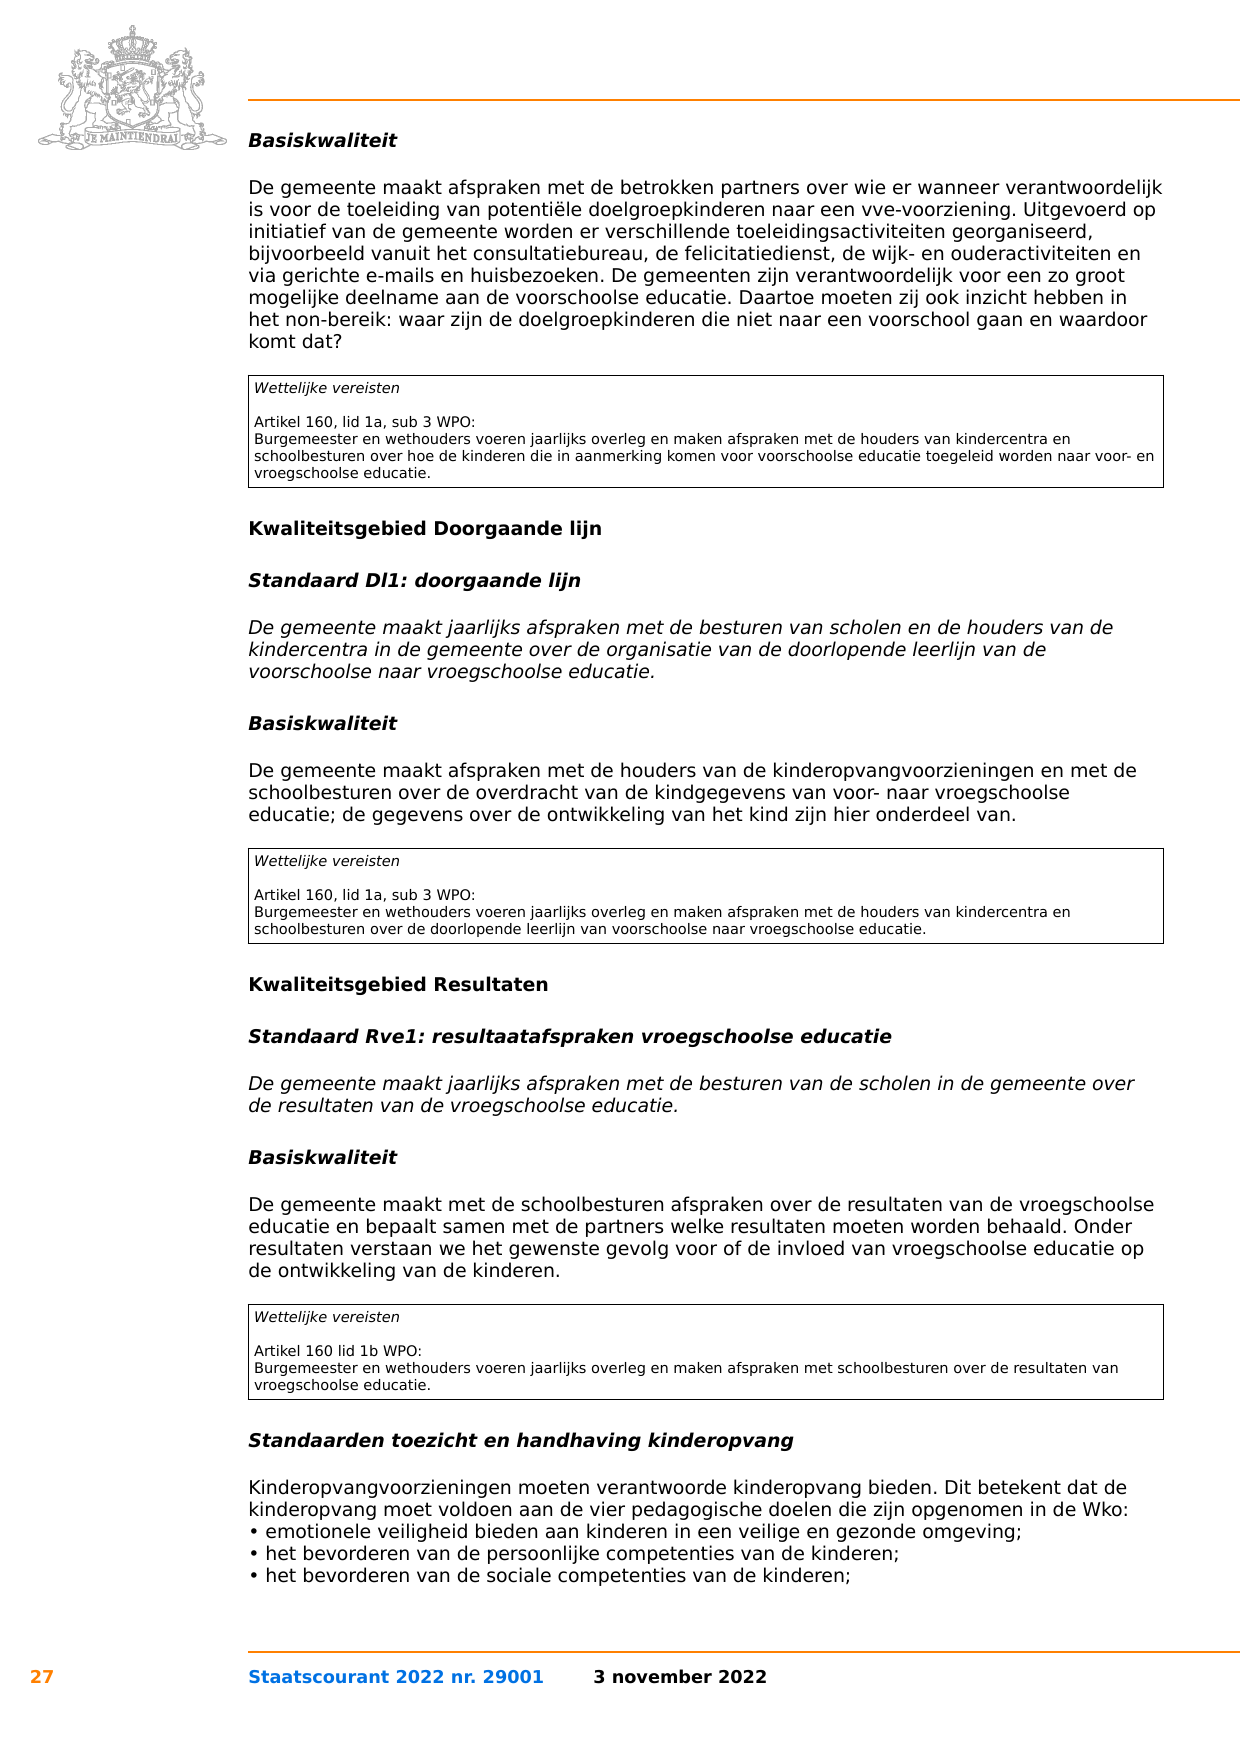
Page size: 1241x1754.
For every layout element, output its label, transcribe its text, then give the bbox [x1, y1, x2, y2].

table_cell [249, 397, 1163, 414]
subtitle Standaard Dl1: doorgaande lijn [248, 570, 1163, 592]
text De gemeente maakt afspraken met de houders van de kinderopvangvoorzieningen en met de schoolbesturen over de overdracht van de kindgegevens van voor- naar vroegschoolse educatie; de gegevens over de ontwikkeling van het kind zijn hier onderdeel van. [248, 760, 1163, 826]
subtitle Basiskwaliteit [248, 130, 1163, 152]
text • emotionele veiligheid bieden aan kinderen in een veilige en gezonde omgeving; [248, 1521, 1163, 1543]
picture [38, 25, 227, 150]
table_cell [249, 870, 1163, 887]
table_cell [249, 1326, 1163, 1343]
text Kinderopvangvoorzieningen moeten verantwoorde kinderopvang bieden. Dit betekent dat de kinderopvang moet voldoen aan de vier pedagogische doelen die zijn opgenomen in de Wko: [248, 1477, 1163, 1521]
text • het bevorderen van de sociale competenties van de kinderen; [248, 1565, 1163, 1587]
subtitle Basiskwaliteit [248, 1147, 1163, 1169]
text De gemeente maakt afspraken met de betrokken partners over wie er wanneer verantwoordelijk is voor de toeleiding van potentiële doelgroepkinderen naar een vve-voorziening. Uitgevoerd op initiatief van de gemeente worden er verschillende toeleidingsactiviteiten georganiseerd, bijvoorbeeld vanuit het consultatiebureau, de felicitatiedienst, de wijk- en ouderactiviteiten en via gerichte e-mails en huisbezoeken. De gemeenten zijn verantwoordelijk voor een zo groot mogelijke deelname aan de voorschoolse educatie. Daartoe moeten zij ook inzicht hebben in het non-bereik: waar zijn de doelgroepkinderen die niet naar een voorschool gaan en waardoor komt dat? [248, 177, 1163, 353]
table_header Wettelijke vereisten [249, 849, 1163, 870]
table_cell Artikel 160, lid 1a, sub 3 WPO: Burgemeester en wethouders voeren jaarlijks overleg en maken afspraken met de houders van kindercentra en schoolbesturen over hoe de kinderen die in aanmerking komen voor voorschoolse educatie toegeleid worden naar voor- en vroegschoolse educatie. [249, 414, 1163, 487]
table_header Wettelijke vereisten [249, 1305, 1163, 1326]
text De gemeente maakt jaarlijks afspraken met de besturen van de scholen in de gemeente over de resultaten van de vroegschoolse educatie. [248, 1073, 1163, 1117]
subtitle Standaarden toezicht en handhaving kinderopvang [248, 1430, 1163, 1452]
subtitle Kwaliteitsgebied Resultaten [248, 974, 1163, 996]
subtitle Basiskwaliteit [248, 713, 1163, 735]
subtitle Standaard Rve1: resultaatafspraken vroegschoolse educatie [248, 1026, 1163, 1048]
table_cell Artikel 160, lid 1a, sub 3 WPO: Burgemeester en wethouders voeren jaarlijks overleg en maken afspraken met de houders van kindercentra en schoolbesturen over de doorlopende leerlijn van voorschoolse naar vroegschoolse educatie. [249, 887, 1163, 943]
text • het bevorderen van de persoonlijke competenties van de kinderen; [248, 1543, 1163, 1565]
text De gemeente maakt jaarlijks afspraken met de besturen van scholen en de houders van de kindercentra in de gemeente over de organisatie van de doorlopende leerlijn van de voorschoolse naar vroegschoolse educatie. [248, 617, 1163, 683]
text De gemeente maakt met de schoolbesturen afspraken over de resultaten van de vroegschoolse educatie en bepaalt samen met de partners welke resultaten moeten worden behaald. Onder resultaten verstaan we het gewenste gevolg voor of de invloed van vroegschoolse educatie op de ontwikkeling van de kinderen. [248, 1194, 1163, 1282]
subtitle Kwaliteitsgebied Doorgaande lijn [248, 518, 1163, 540]
table_header Wettelijke vereisten [249, 376, 1163, 397]
table_cell Artikel 160 lid 1b WPO: Burgemeester en wethouders voeren jaarlijks overleg en maken afspraken met schoolbesturen over de resultaten van vroegschoolse educatie. [249, 1343, 1163, 1399]
